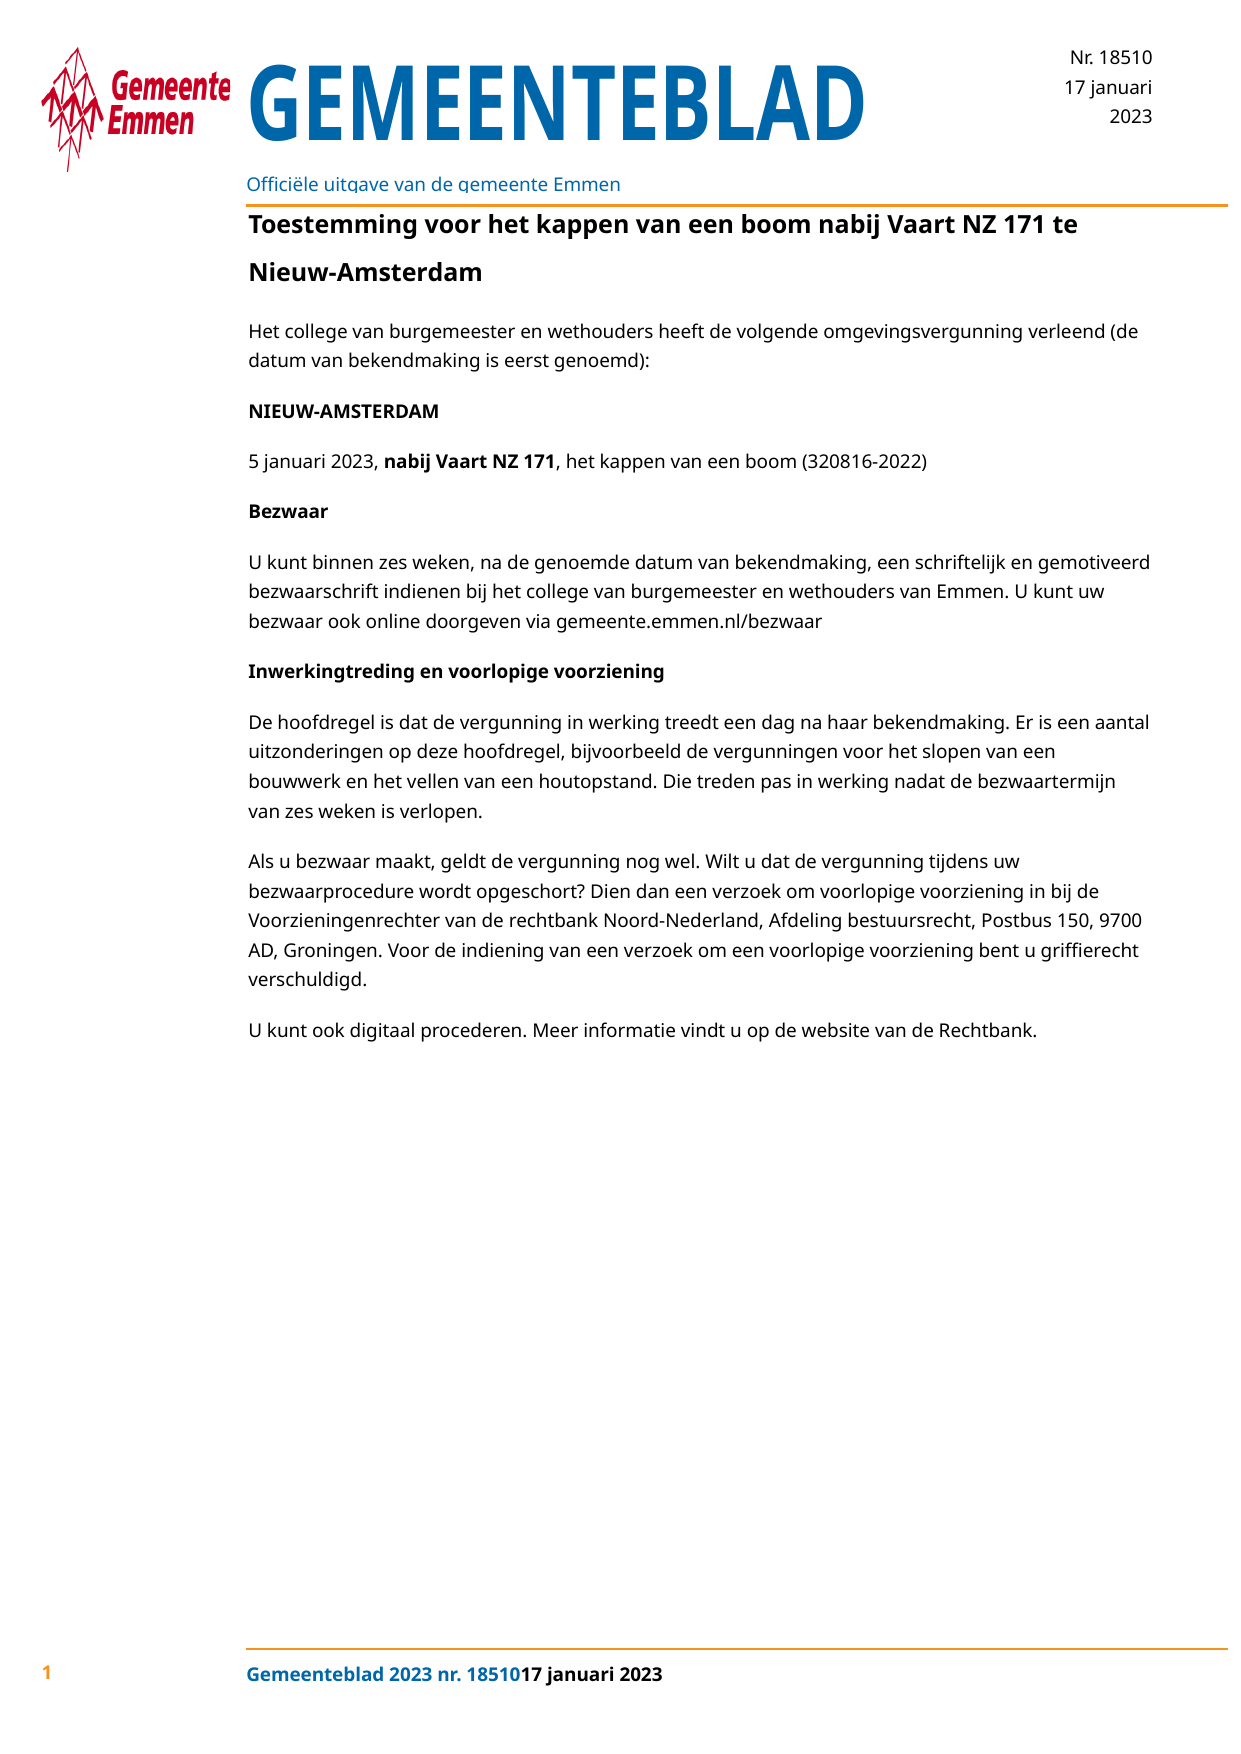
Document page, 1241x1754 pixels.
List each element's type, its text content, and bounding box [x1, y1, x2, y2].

text De hoofdregel is dat de vergunning in werking treedt een dag na haar bekendmaking. Er is een aantal uitzonderingen op deze hoofdregel, bijvoorbeeld de vergunningen voor het slopen van een bouwwerk en het vellen van een houtopstand. Die treden pas in werking nadat de bezwaartermijn van zes weken is verlopen. [248, 709, 1152, 824]
text Bezwaar [248, 499, 1152, 524]
picture [41, 47, 231, 172]
text Het college van burgemeester en wethouders heeft de volgende omgevingsvergunning verleend (de datum van bekendmaking is eerst genoemd): [248, 318, 1152, 373]
text U kunt binnen zes weken, na de genoemde datum van bekendmaking, een schriftelijk en gemotiveerd bezwaarschrift indienen bij het college van burgemeester en wethouders van Emmen. U kunt uw bezwaar ook online doorgeven via gemeente.emmen.nl/bezwaar [248, 549, 1152, 634]
text Toestemming voor het kappen van een boom nabij Vaart NZ 171 te Nieuw-Amsterdam [248, 207, 1152, 288]
text Inwerkingtreding en voorlopige voorziening [248, 659, 1152, 684]
text NIEUW-AMSTERDAM [248, 398, 1152, 424]
text 5 januari 2023, nabij Vaart NZ 171, het kappen van een boom (320816-2022) [248, 448, 1152, 474]
text Als u bezwaar maakt, geldt de vergunning nog wel. Wilt u dat de vergunning tijdens uw bezwaarprocedure wordt opgeschort? Dien dan een verzoek om voorlopige voorziening in bij de Voorzieningenrechter van de rechtbank Noord-Nederland, Afdeling bestuursrecht, Postbus 150, 9700 AD, Groningen. Voor de indiening van een verzoek om een voorlopige voorziening bent u griffierecht verschuldigd. [248, 848, 1152, 992]
text U kunt ook digitaal procederen. Meer informatie vindt u op de website van de Rechtbank. [248, 1017, 1152, 1043]
